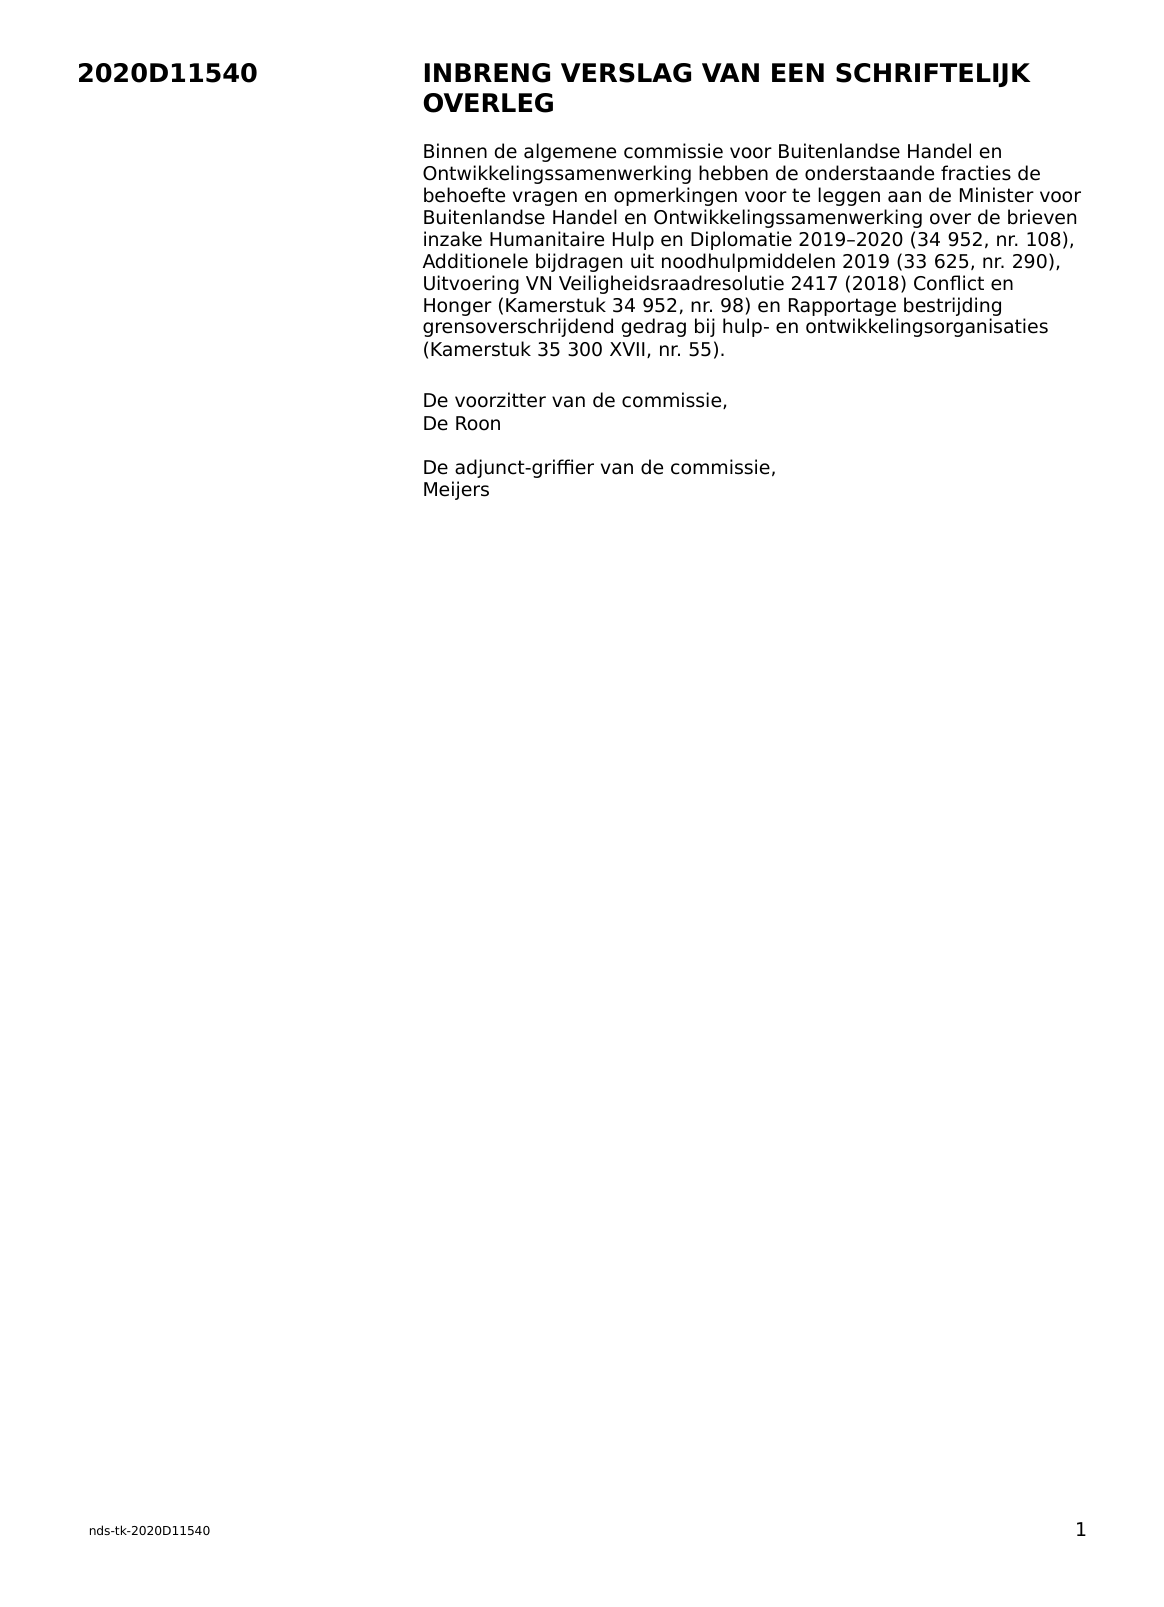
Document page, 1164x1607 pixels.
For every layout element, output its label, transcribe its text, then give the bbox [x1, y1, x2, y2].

text De voorzitter van de commissie, De Roon [422, 390, 1087, 434]
text Binnen de algemene commissie voor Buitenlandse Handel en Ontwikkelingssamenwerking hebben de onderstaande fracties de behoefte vragen en opmerkingen voor te leggen aan de Minister voor Buitenlandse Handel en Ontwikkelingssamenwerking over de brieven inzake Humanitaire Hulp en Diplomatie 2019–2020 (34 952, nr. 108), Additionele bijdragen uit noodhulpmiddelen 2019 (33 625, nr. 290), Uitvoering VN Veiligheidsraadresolutie 2417 (2018) Conflict en Honger (Kamerstuk 34 952, nr. 98) en Rapportage bestrijding grensoverschrijdend gedrag bij hulp- en ontwikkelingsorganisaties (Kamerstuk 35 300 XVII, nr. 55). [422, 141, 1087, 360]
text 2020D11540 INBRENG VERSLAG VAN EEN SCHRIFTELIJK OVERLEG [77, 59, 1087, 118]
text nds-tk-2020D11540 [88, 1524, 323, 1538]
text De adjunct-griffier van de commissie, Meijers [422, 457, 1087, 501]
